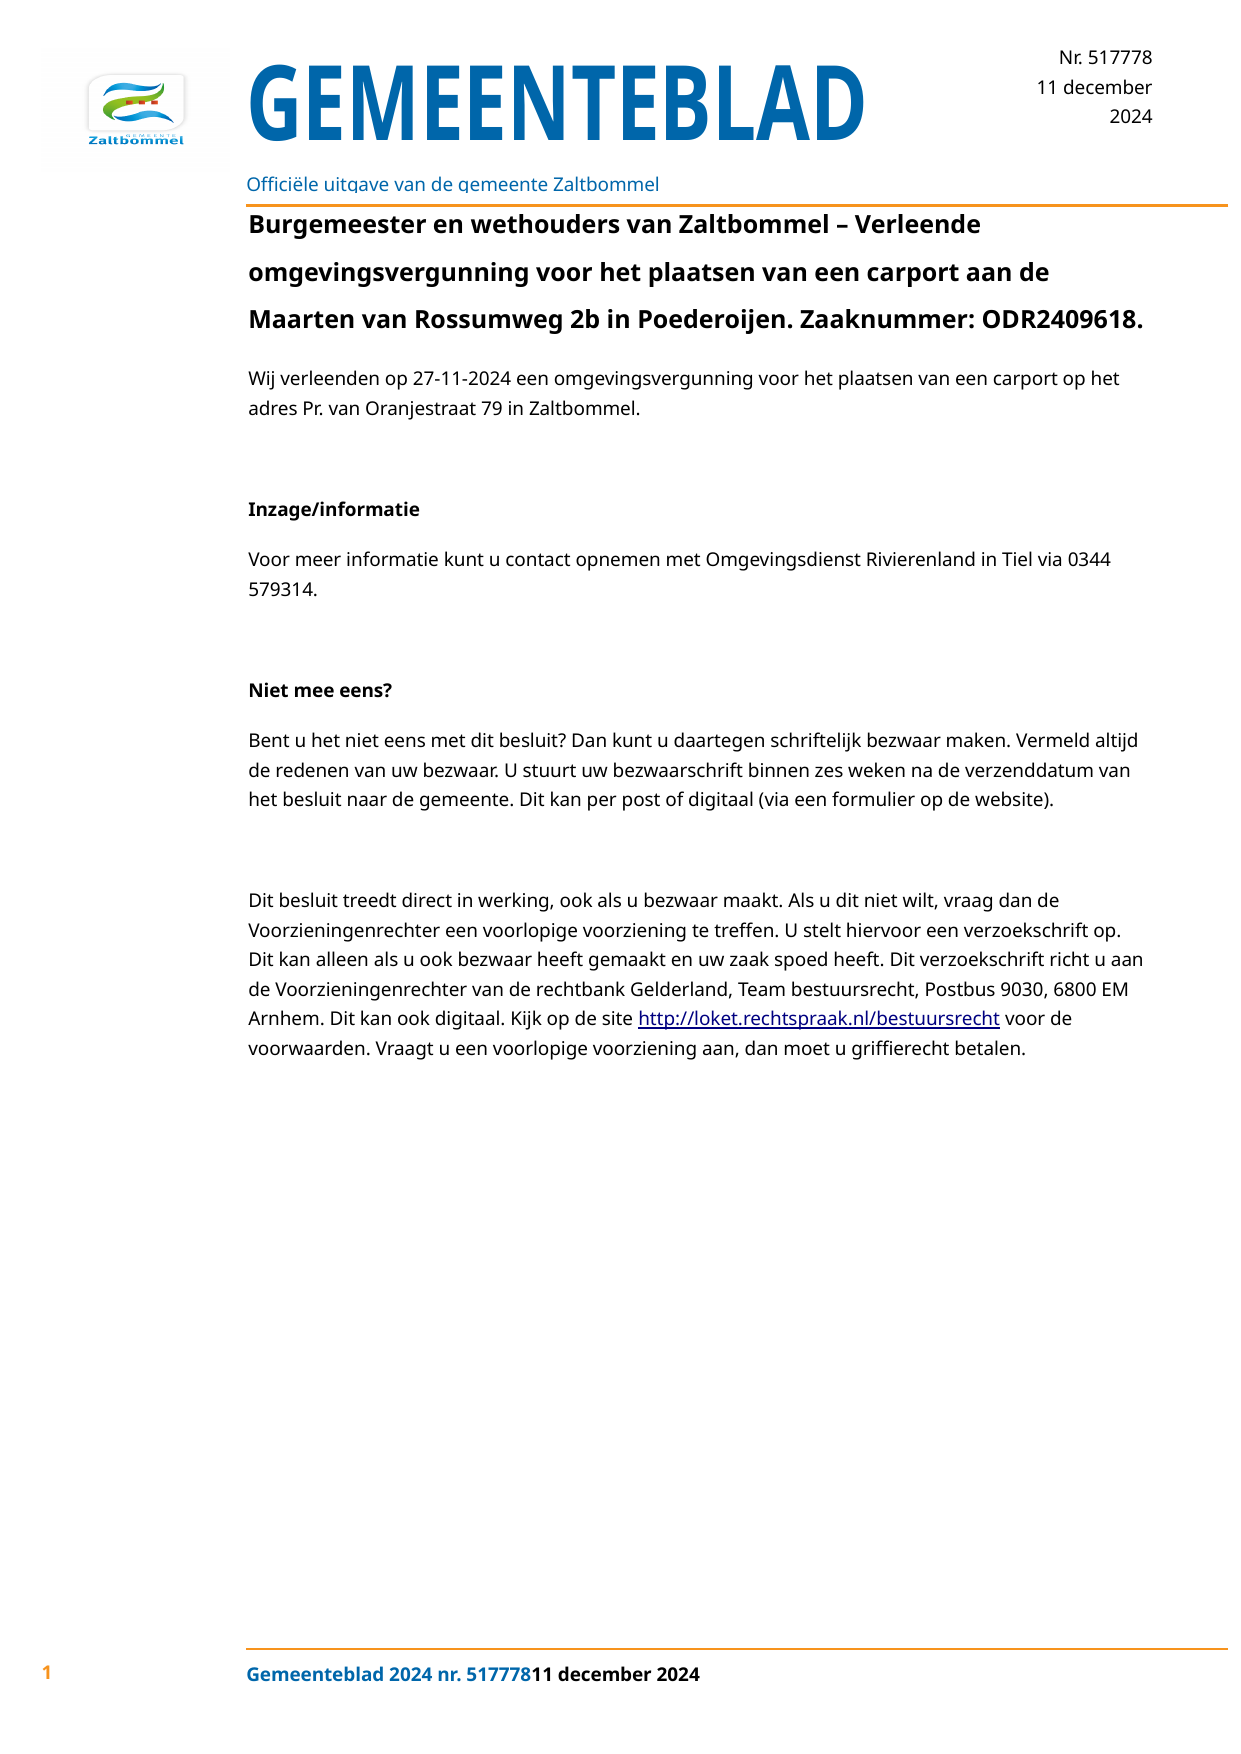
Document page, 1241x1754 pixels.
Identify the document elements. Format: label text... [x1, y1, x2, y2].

text Wij verleenden op 27-11-2024 een omgevingsvergunning voor het plaatsen van een carport op het adres Pr. van Oranjestraat 79 in Zaltbommel. [248, 366, 1152, 421]
text Voor meer informatie kunt u contact opnemen met Omgevingsdienst Rivierenland in Tiel via 0344 579314. [248, 546, 1152, 602]
text Inzage/informatie [248, 496, 1152, 522]
text Bent u het niet eens met dit besluit? Dan kunt u daartegen schriftelijk bezwaar maken. Vermeld altijd de redenen van uw bezwaar. U stuurt uw bezwaarschrift binnen zes weken na de verzenddatum van het besluit naar de gemeente. Dit kan per post of digitaal (via een formulier op de website). [248, 727, 1152, 812]
text Burgemeester en wethouders van Zaltbommel – Verleende omgevingsvergunning voor het plaatsen van een carport aan de Maarten van Rossumweg 2b in Poederoijen. Zaaknummer: ODR2409618. [248, 207, 1152, 336]
text Dit besluit treedt direct in werking, ook als u bezwaar maakt. Als u dit niet wilt, vraag dan de Voorzieningenrechter een voorlopige voorziening te treffen. U stelt hiervoor een verzoekschrift op. Dit kan alleen als u ook bezwaar heeft gemaakt en uw zaak spoed heeft. Dit verzoekschrift richt u aan de Voorzieningenrechter van de rechtbank Gelderland, Team bestuursrecht, Postbus 9030, 6800 EM Arnhem. Dit kan ook digitaal. Kijk op de site http://loket.rechtspraak.nl/bestuursrecht voor de voorwaarden. Vraagt u een voorlopige voorziening aan, dan moet u griffierecht betalen. [248, 887, 1152, 1061]
picture [41, 47, 231, 172]
text Niet mee eens? [248, 677, 1152, 702]
